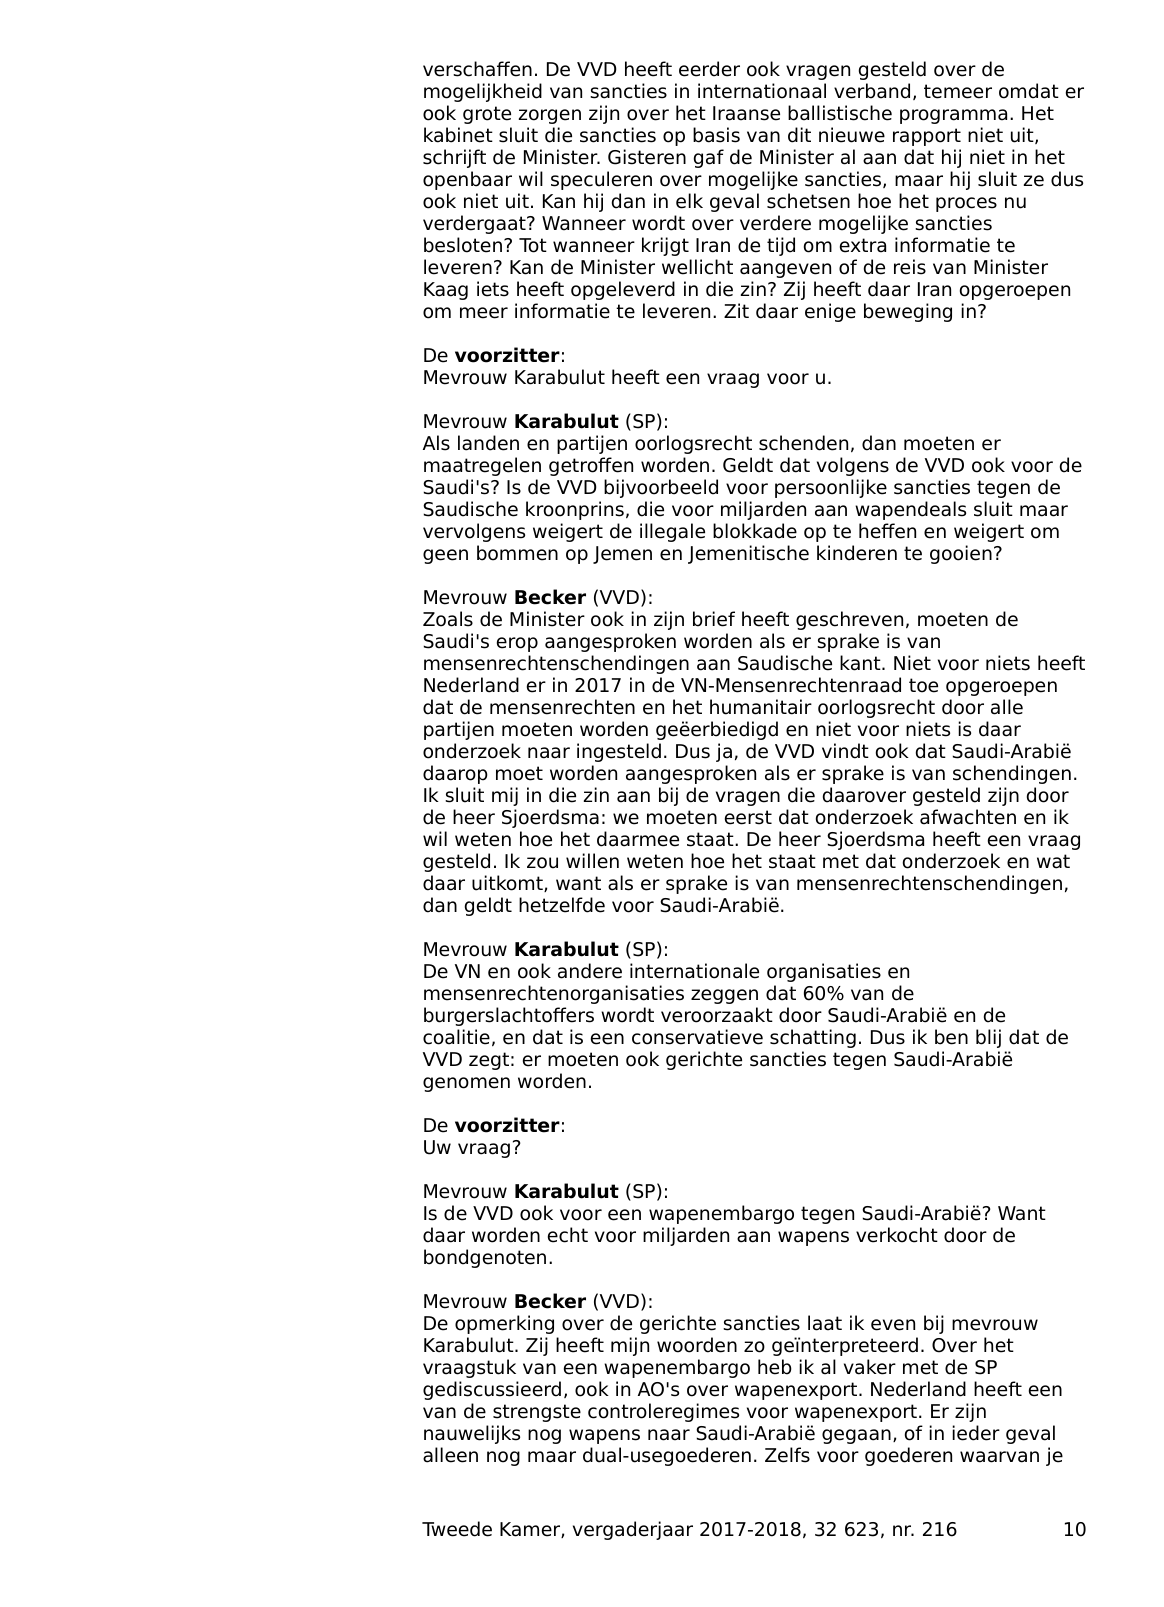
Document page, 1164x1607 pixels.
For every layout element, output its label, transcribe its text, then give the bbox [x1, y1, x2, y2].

text De opmerking over de gerichte sancties laat ik even bij mevrouw Karabulut. Zij heeft mijn woorden zo geïnterpreteerd. Over het vraagstuk van een wapenembargo heb ik al vaker met de SP gediscussieerd, ook in AO's over wapenexport. Nederland heeft een van de strengste controleregimes voor wapenexport. Er zijn nauwelijks nog wapens naar Saudi-Arabië gegaan, of in ieder geval alleen nog maar dual-usegoederen. Zelfs voor goederen waarvan je [422, 1313, 1087, 1467]
text Mevrouw Karabulut (SP): [422, 939, 1087, 961]
text verschaffen. De VVD heeft eerder ook vragen gesteld over de mogelijkheid van sancties in internationaal verband, temeer omdat er ook grote zorgen zijn over het Iraanse ballistische programma. Het kabinet sluit die sancties op basis van dit nieuwe rapport niet uit, schrijft de Minister. Gisteren gaf de Minister al aan dat hij niet in het openbaar wil speculeren over mogelijke sancties, maar hij sluit ze dus ook niet uit. Kan hij dan in elk geval schetsen hoe het proces nu verdergaat? Wanneer wordt over verdere mogelijke sancties besloten? Tot wanneer krijgt Iran de tijd om extra informatie te leveren? Kan de Minister wellicht aangeven of de reis van Minister Kaag iets heeft opgeleverd in die zin? Zij heeft daar Iran opgeroepen om meer informatie te leveren. Zit daar enige beweging in? [422, 59, 1087, 323]
text Mevrouw Karabulut heeft een vraag voor u. [422, 367, 1087, 389]
text Zoals de Minister ook in zijn brief heeft geschreven, moeten de Saudi's erop aangesproken worden als er sprake is van mensenrechtenschendingen aan Saudische kant. Niet voor niets heeft Nederland er in 2017 in de VN-Mensenrechtenraad toe opgeroepen dat de mensenrechten en het humanitair oorlogsrecht door alle partijen moeten worden geëerbiedigd en niet voor niets is daar onderzoek naar ingesteld. Dus ja, de VVD vindt ook dat Saudi-Arabië daarop moet worden aangesproken als er sprake is van schendingen. Ik sluit mij in die zin aan bij de vragen die daarover gesteld zijn door de heer Sjoerdsma: we moeten eerst dat onderzoek afwachten en ik wil weten hoe het daarmee staat. De heer Sjoerdsma heeft een vraag gesteld. Ik zou willen weten hoe het staat met dat onderzoek en wat daar uitkomt, want als er sprake is van mensenrechtenschendingen, dan geldt hetzelfde voor Saudi-Arabië. [422, 609, 1087, 917]
text Als landen en partijen oorlogsrecht schenden, dan moeten er maatregelen getroffen worden. Geldt dat volgens de VVD ook voor de Saudi's? Is de VVD bijvoorbeeld voor persoonlijke sancties tegen de Saudische kroonprins, die voor miljarden aan wapendeals sluit maar vervolgens weigert de illegale blokkade op te heffen en weigert om geen bommen op Jemen en Jemenitische kinderen te gooien? [422, 433, 1087, 565]
text Is de VVD ook voor een wapenembargo tegen Saudi-Arabië? Want daar worden echt voor miljarden aan wapens verkocht door de bondgenoten. [422, 1203, 1087, 1269]
text Mevrouw Karabulut (SP): [422, 411, 1087, 433]
text De VN en ook andere internationale organisaties en mensenrechtenorganisaties zeggen dat 60% van de burgerslachtoffers wordt veroorzaakt door Saudi-Arabië en de coalitie, en dat is een conservatieve schatting. Dus ik ben blij dat de VVD zegt: er moeten ook gerichte sancties tegen Saudi-Arabië genomen worden. [422, 961, 1087, 1093]
text Mevrouw Becker (VVD): [422, 1291, 1087, 1313]
text Mevrouw Becker (VVD): [422, 587, 1087, 609]
text Mevrouw Karabulut (SP): [422, 1181, 1087, 1203]
text Uw vraag? [422, 1137, 1087, 1159]
text De voorzitter: [422, 1115, 1087, 1137]
text De voorzitter: [422, 345, 1087, 367]
